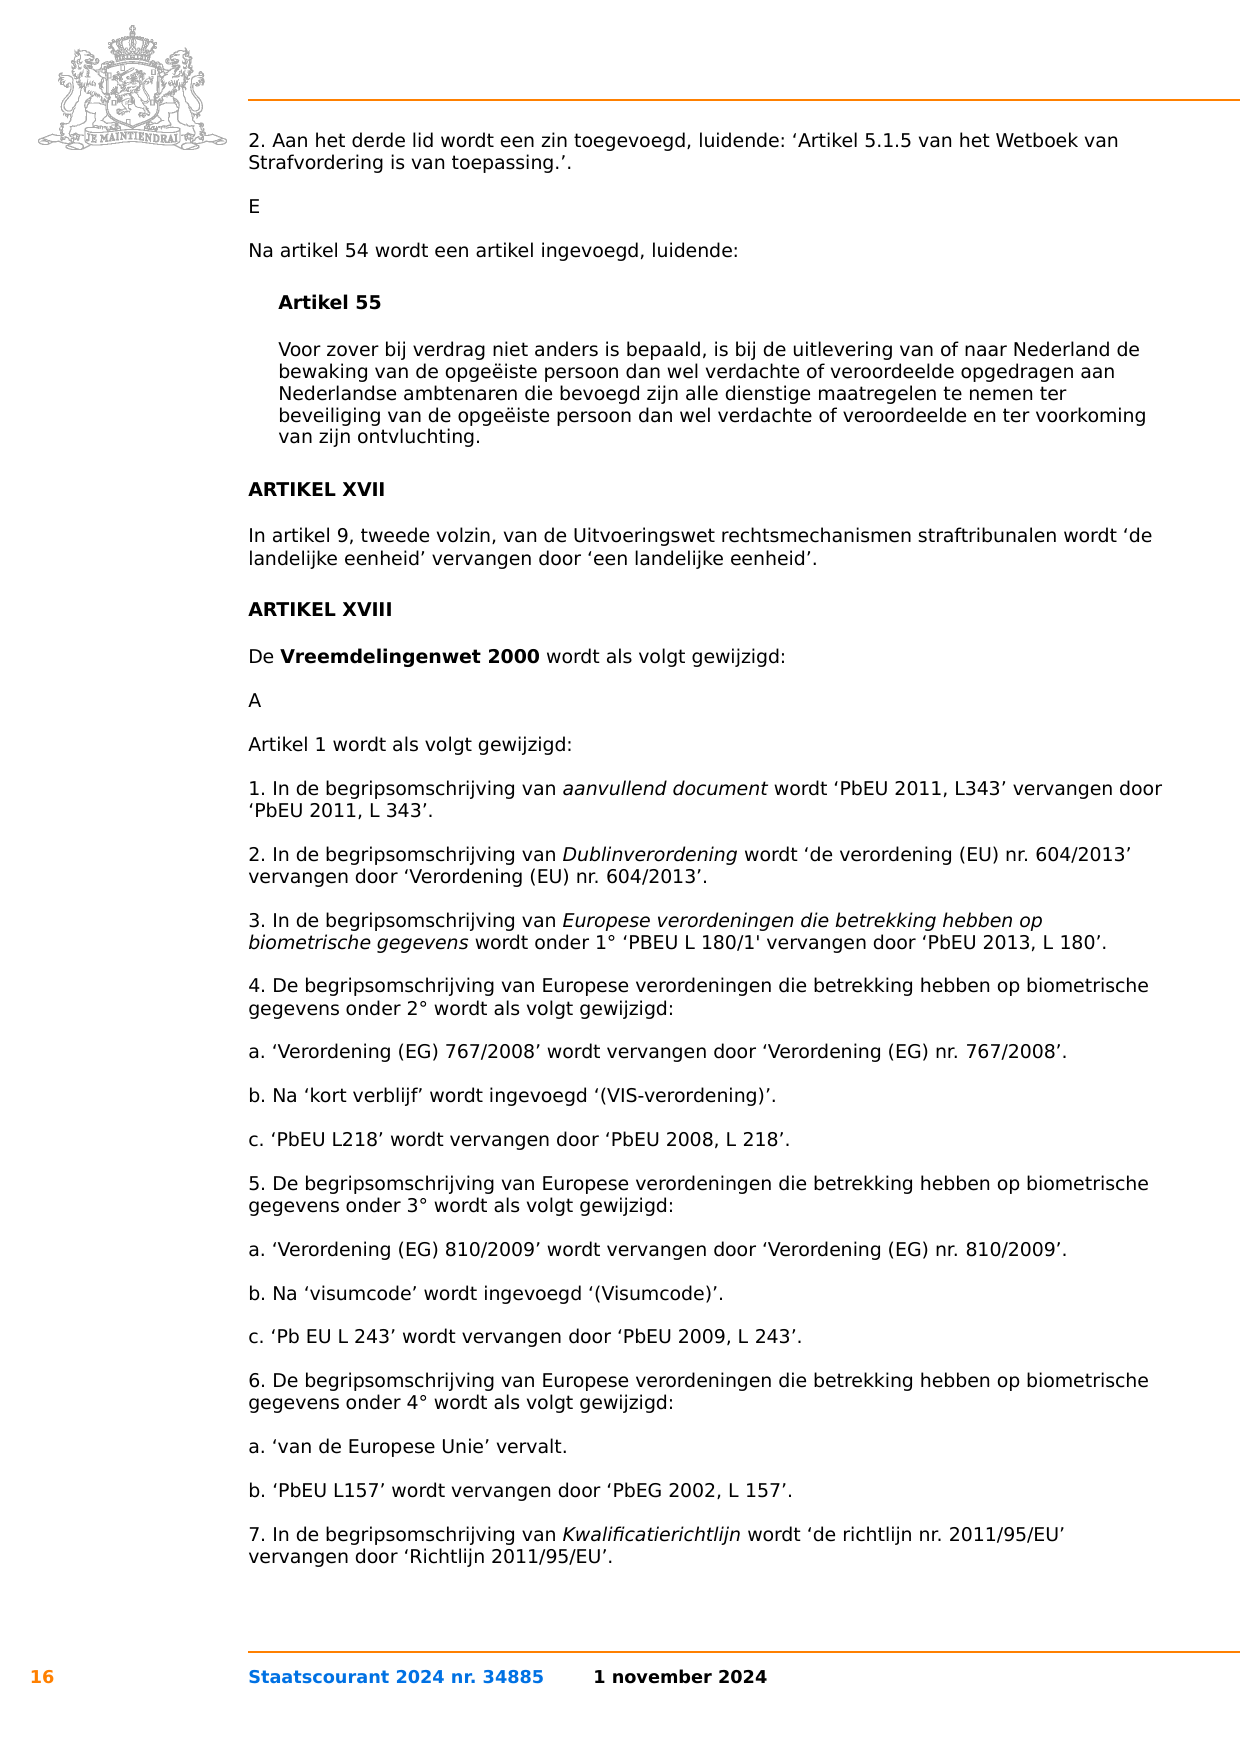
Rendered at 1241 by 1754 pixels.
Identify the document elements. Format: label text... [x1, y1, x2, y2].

subtitle ARTIKEL XVIII [248, 599, 1163, 621]
text 4. De begripsomschrijving van Europese verordeningen die betrekking hebben op biometrische gegevens onder 2° wordt als volgt gewijzigd: [248, 975, 1163, 1019]
text b. Na ‘visumcode’ wordt ingevoegd ‘(Visumcode)’. [248, 1282, 1163, 1304]
text 3. In de begripsomschrijving van Europese verordeningen die betrekking hebben op biometrische gegevens wordt onder 1° ‘PBEU L 180/1' vervangen door ‘PbEU 2013, L 180’. [248, 909, 1163, 953]
text b. ‘PbEU L157’ wordt vervangen door ‘PbEG 2002, L 157’. [248, 1480, 1163, 1502]
text Artikel 1 wordt als volgt gewijzigd: [248, 734, 1163, 756]
text E [248, 196, 1163, 218]
text 7. In de begripsomschrijving van Kwalificatierichtlijn wordt ‘de richtlijn nr. 2011/95/EU’ vervangen door ‘Richtlijn 2011/95/EU’. [248, 1524, 1163, 1568]
text b. Na ‘kort verblijf’ wordt ingevoegd ‘(VIS-verordening)’. [248, 1085, 1163, 1107]
text 1. In de begripsomschrijving van aanvullend document wordt ‘PbEU 2011, L343’ vervangen door ‘PbEU 2011, L 343’. [248, 778, 1163, 822]
text In artikel 9, tweede volzin, van de Uitvoeringswet rechtsmechanismen straftribunalen wordt ‘de landelijke eenheid’ vervangen door ‘een landelijke eenheid’. [248, 525, 1163, 569]
text a. ‘Verordening (EG) 767/2008’ wordt vervangen door ‘Verordening (EG) nr. 767/2008’. [248, 1041, 1163, 1063]
text De Vreemdelingenwet 2000 wordt als volgt gewijzigd: [248, 646, 1163, 668]
text 2. In de begripsomschrijving van Dublinverordening wordt ‘de verordening (EU) nr. 604/2013’ vervangen door ‘Verordening (EU) nr. 604/2013’. [248, 844, 1163, 888]
text 5. De begripsomschrijving van Europese verordeningen die betrekking hebben op biometrische gegevens onder 3° wordt als volgt gewijzigd: [248, 1173, 1163, 1217]
text c. ‘PbEU L218’ wordt vervangen door ‘PbEU 2008, L 218’. [248, 1129, 1163, 1151]
text A [248, 690, 1163, 712]
subtitle Artikel 55 [278, 292, 1163, 313]
text Na artikel 54 wordt een artikel ingevoegd, luidende: [248, 239, 1163, 262]
text 6. De begripsomschrijving van Europese verordeningen die betrekking hebben op biometrische gegevens onder 4° wordt als volgt gewijzigd: [248, 1370, 1163, 1414]
subtitle ARTIKEL XVII [248, 478, 1163, 500]
picture [38, 25, 227, 150]
text c. ‘Pb EU L 243’ wordt vervangen door ‘PbEU 2009, L 243’. [248, 1326, 1163, 1348]
text 2. Aan het derde lid wordt een zin toegevoegd, luidende: ‘Artikel 5.1.5 van het Wetboek van Strafvordering is van toepassing.’. [248, 130, 1163, 174]
text Voor zover bij verdrag niet anders is bepaald, is bij de uitlevering van of naar Nederland de bewaking van de opgeëiste persoon dan wel verdachte of veroordeelde opgedragen aan Nederlandse ambtenaren die bevoegd zijn alle dienstige maatregelen te nemen ter beveiliging van de opgeëiste persoon dan wel verdachte of veroordeelde en ter voorkoming van zijn ontvluchting. [278, 338, 1163, 448]
text a. ‘van de Europese Unie’ vervalt. [248, 1436, 1163, 1458]
text a. ‘Verordening (EG) 810/2009’ wordt vervangen door ‘Verordening (EG) nr. 810/2009’. [248, 1239, 1163, 1261]
